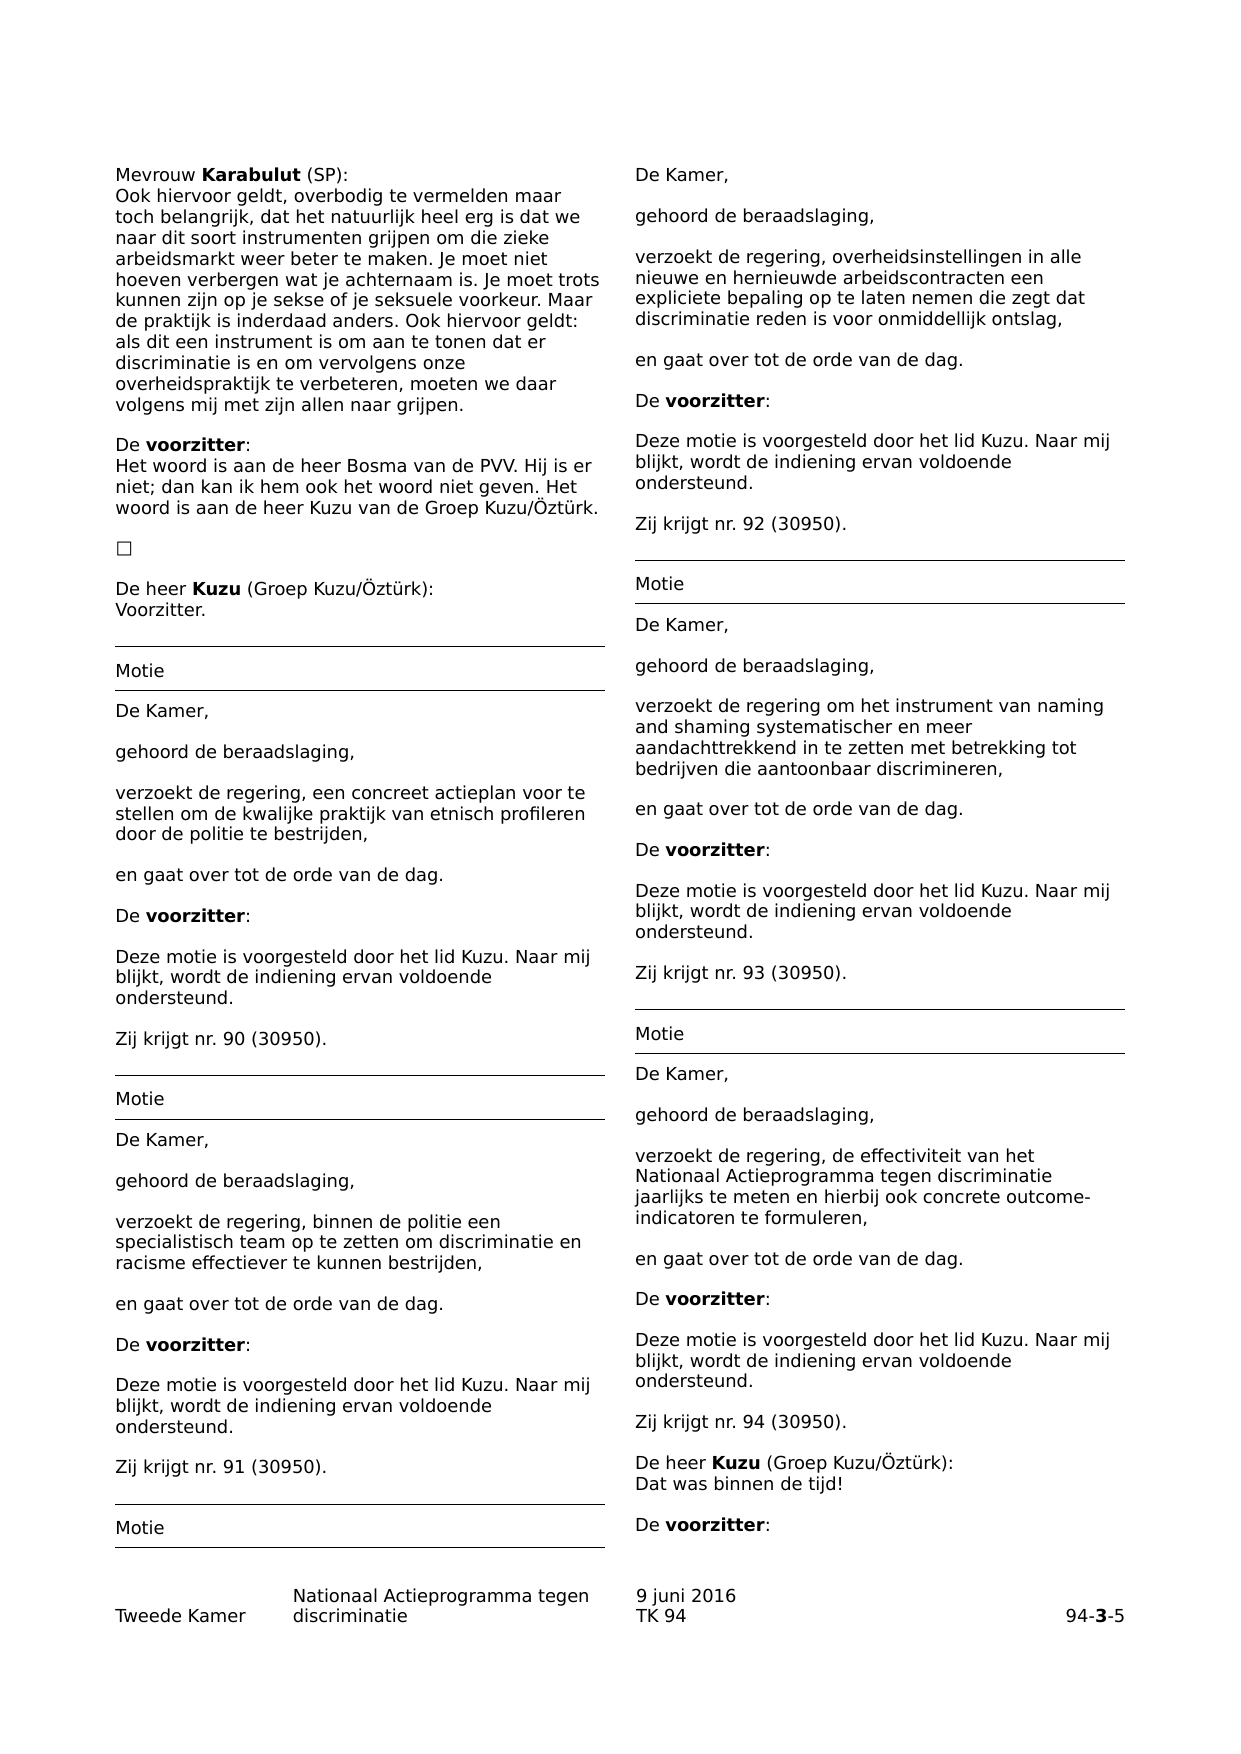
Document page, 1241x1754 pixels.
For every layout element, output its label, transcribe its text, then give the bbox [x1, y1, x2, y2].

text verzoekt de regering, overheidsinstellingen in alle nieuwe en hernieuwde arbeidscontracten een expliciete bepaling op te laten nemen die zegt dat discriminatie reden is voor onmiddellijk ontslag, [635, 247, 1125, 330]
text De Kamer, [115, 701, 605, 722]
text en gaat over tot de orde van de dag. [635, 799, 1125, 820]
text De Kamer, [635, 165, 1125, 186]
text verzoekt de regering, binnen de politie een specialistisch team op te zetten om discriminatie en racisme effectiever te kunnen bestrijden, [115, 1211, 605, 1274]
text Motie [115, 1518, 605, 1539]
text gehoord de beraadslaging, [635, 206, 1125, 227]
text Zij krijgt nr. 91 (30950). [115, 1457, 605, 1478]
text De voorzitter: [635, 1514, 1125, 1535]
text De voorzitter: [635, 840, 1125, 861]
text Zij krijgt nr. 94 (30950). [635, 1412, 1125, 1433]
text Mevrouw Karabulut (SP): [115, 165, 605, 186]
text Motie [635, 1023, 1125, 1044]
text Deze motie is voorgesteld door het lid Kuzu. Naar mij blijkt, wordt de indiening ervan voldoende ondersteund. [635, 1330, 1125, 1392]
text Motie [115, 661, 605, 681]
text De voorzitter: [115, 906, 605, 926]
text en gaat over tot de orde van de dag. [115, 1294, 605, 1314]
text Deze motie is voorgesteld door het lid Kuzu. Naar mij blijkt, wordt de indiening ervan voldoende ondersteund. [115, 1375, 605, 1437]
text Motie [115, 1089, 605, 1110]
text en gaat over tot de orde van de dag. [635, 350, 1125, 370]
text De Kamer, [115, 1130, 605, 1151]
text Deze motie is voorgesteld door het lid Kuzu. Naar mij blijkt, wordt de indiening ervan voldoende ondersteund. [635, 431, 1125, 493]
text en gaat over tot de orde van de dag. [635, 1248, 1125, 1269]
text De voorzitter: [635, 390, 1125, 411]
text verzoekt de regering, een concreet actieplan voor te stellen om de kwalijke praktijk van etnisch profileren door de politie te bestrijden, [115, 783, 605, 845]
text Ook hiervoor geldt, overbodig te vermelden maar toch belangrijk, dat het natuurlijk heel erg is dat we naar dit soort instrumenten grijpen om die zieke arbeidsmarkt weer beter te maken. Je moet niet hoeven verbergen wat je achternaam is. Je moet trots kunnen zijn op je sekse of je seksuele voorkeur. Maar de praktijk is inderdaad anders. Ook hiervoor geldt: als dit een instrument is om aan te tonen dat er discriminatie is en om vervolgens onze overheidspraktijk te verbeteren, moeten we daar volgens mij met zijn allen naar grijpen. [115, 186, 605, 415]
text De voorzitter: [635, 1289, 1125, 1310]
text Deze motie is voorgesteld door het lid Kuzu. Naar mij blijkt, wordt de indiening ervan voldoende ondersteund. [635, 881, 1125, 943]
text verzoekt de regering om het instrument van naming and shaming systematischer en meer aandachttrekkend in te zetten met betrekking tot bedrijven die aantoonbaar discrimineren, [635, 696, 1125, 779]
text Zij krijgt nr. 92 (30950). [635, 513, 1125, 534]
text Dat was binnen de tijd! [635, 1473, 1125, 1494]
text Deze motie is voorgesteld door het lid Kuzu. Naar mij blijkt, wordt de indiening ervan voldoende ondersteund. [115, 946, 605, 1009]
text Zij krijgt nr. 93 (30950). [635, 963, 1125, 983]
text gehoord de beraadslaging, [115, 1171, 605, 1191]
text De voorzitter: [115, 1334, 605, 1355]
text Het woord is aan de heer Bosma van de PVV. Hij is er niet; dan kan ik hem ook het woord niet geven. Het woord is aan de heer Kuzu van de Groep Kuzu/Öztürk. [115, 456, 605, 518]
text De Kamer, [635, 615, 1125, 635]
text De heer Kuzu (Groep Kuzu/Öztürk): [635, 1453, 1125, 1473]
text De heer Kuzu (Groep Kuzu/Öztürk): [115, 579, 605, 600]
text De voorzitter: [115, 435, 605, 456]
text en gaat over tot de orde van de dag. [115, 865, 605, 886]
text gehoord de beraadslaging, [115, 742, 605, 763]
text Motie [635, 574, 1125, 595]
text gehoord de beraadslaging, [635, 655, 1125, 676]
text gehoord de beraadslaging, [635, 1105, 1125, 1126]
text ⬜ [115, 538, 605, 559]
text De Kamer, [635, 1064, 1125, 1085]
text Voorzitter. [115, 600, 605, 621]
text Zij krijgt nr. 90 (30950). [115, 1029, 605, 1049]
text verzoekt de regering, de effectiviteit van het Nationaal Actieprogramma tegen discriminatie jaarlijks te meten en hierbij ook concrete outcome-indicatoren te formuleren, [635, 1146, 1125, 1228]
